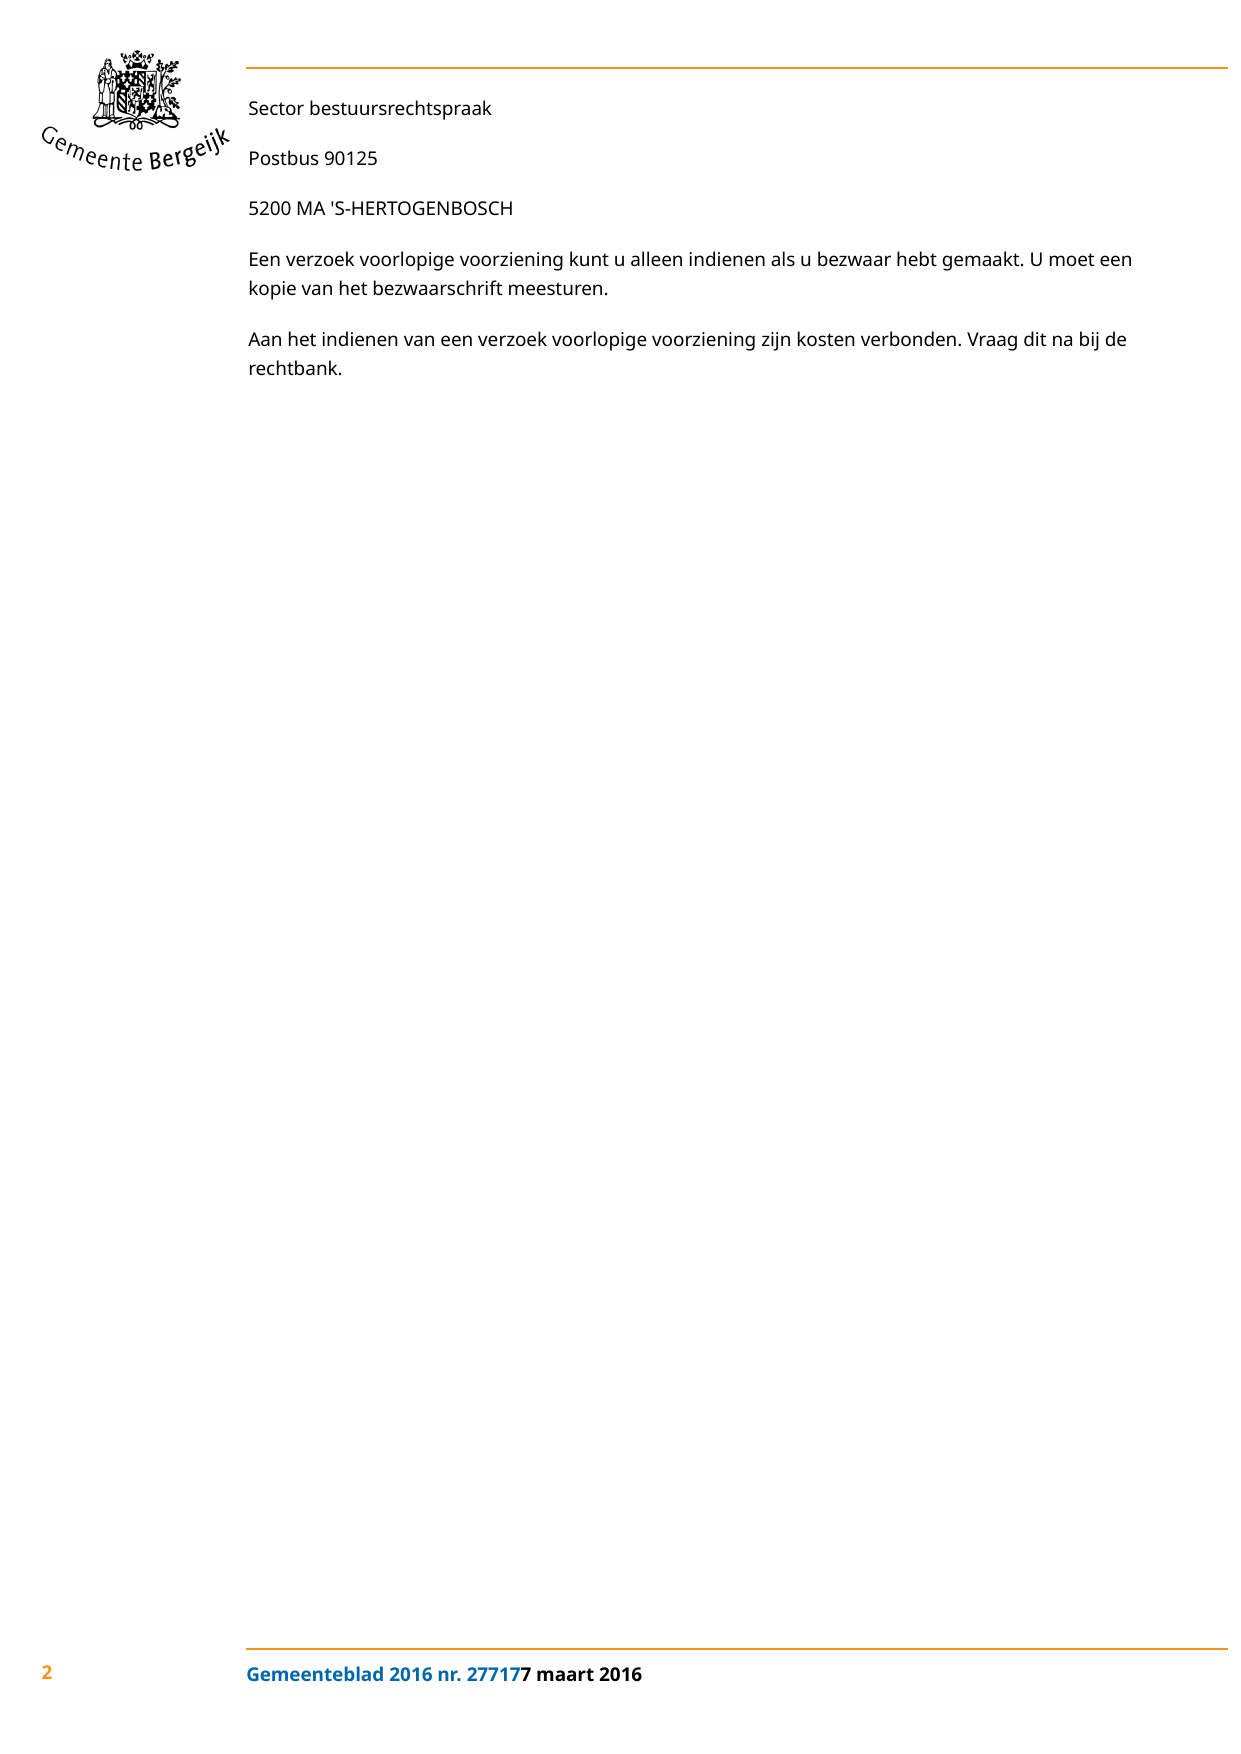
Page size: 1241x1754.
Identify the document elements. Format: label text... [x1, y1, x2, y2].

text Sector bestuursrechtspraak [248, 95, 1152, 121]
text Een verzoek voorlopige voorziening kunt u alleen indienen als u bezwaar hebt gemaakt. U moet een kopie van het bezwaarschrift meesturen. [248, 246, 1152, 301]
text Aan het indienen van een verzoek voorlopige voorziening zijn kosten verbonden. Vraag dit na bij de rechtbank. [248, 326, 1152, 381]
picture [41, 47, 231, 172]
text 5200 MA 'S-HERTOGENBOSCH [248, 196, 1152, 221]
text Postbus 90125 [248, 145, 1152, 171]
